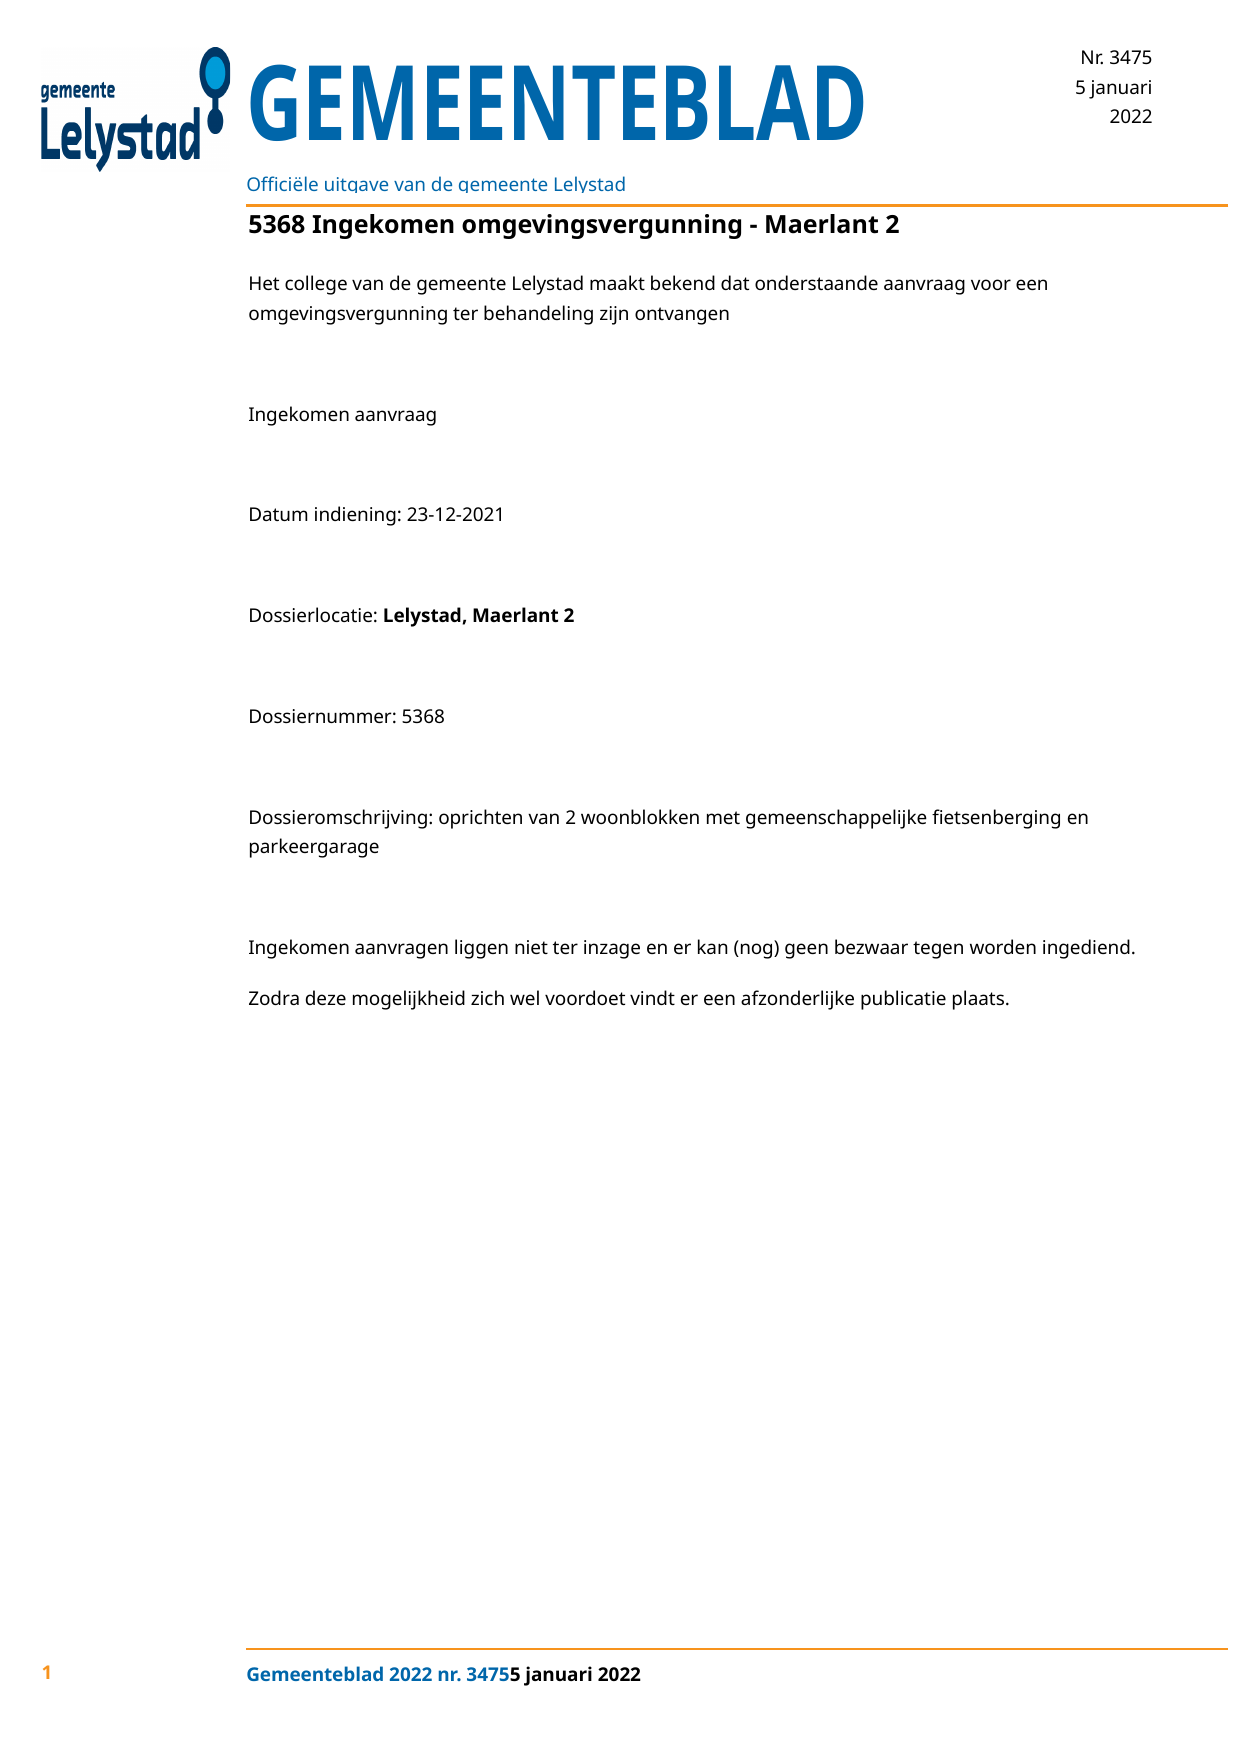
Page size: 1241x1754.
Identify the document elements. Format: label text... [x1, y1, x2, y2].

text Ingekomen aanvragen liggen niet ter inzage en er kan (nog) geen bezwaar tegen worden ingediend. [248, 934, 1152, 960]
text Dossierlocatie: Lelystad, Maerlant 2 [248, 602, 1152, 628]
text Zodra deze mogelijkheid zich wel voordoet vindt er een afzonderlijke publicatie plaats. [248, 985, 1152, 1011]
text Het college van de gemeente Lelystad maakt bekend dat onderstaande aanvraag voor een omgevingsvergunning ter behandeling zijn ontvangen [248, 270, 1152, 326]
picture [41, 47, 231, 172]
text Datum indiening: 23-12-2021 [248, 502, 1152, 527]
text Ingekomen aanvraag [248, 401, 1152, 426]
text 5368 Ingekomen omgevingsvergunning - Maerlant 2 [248, 207, 1152, 241]
text Dossiernummer: 5368 [248, 703, 1152, 729]
text Dossieromschrijving: oprichten van 2 woonblokken met gemeenschappelijke fietsenberging en parkeergarage [248, 804, 1152, 859]
